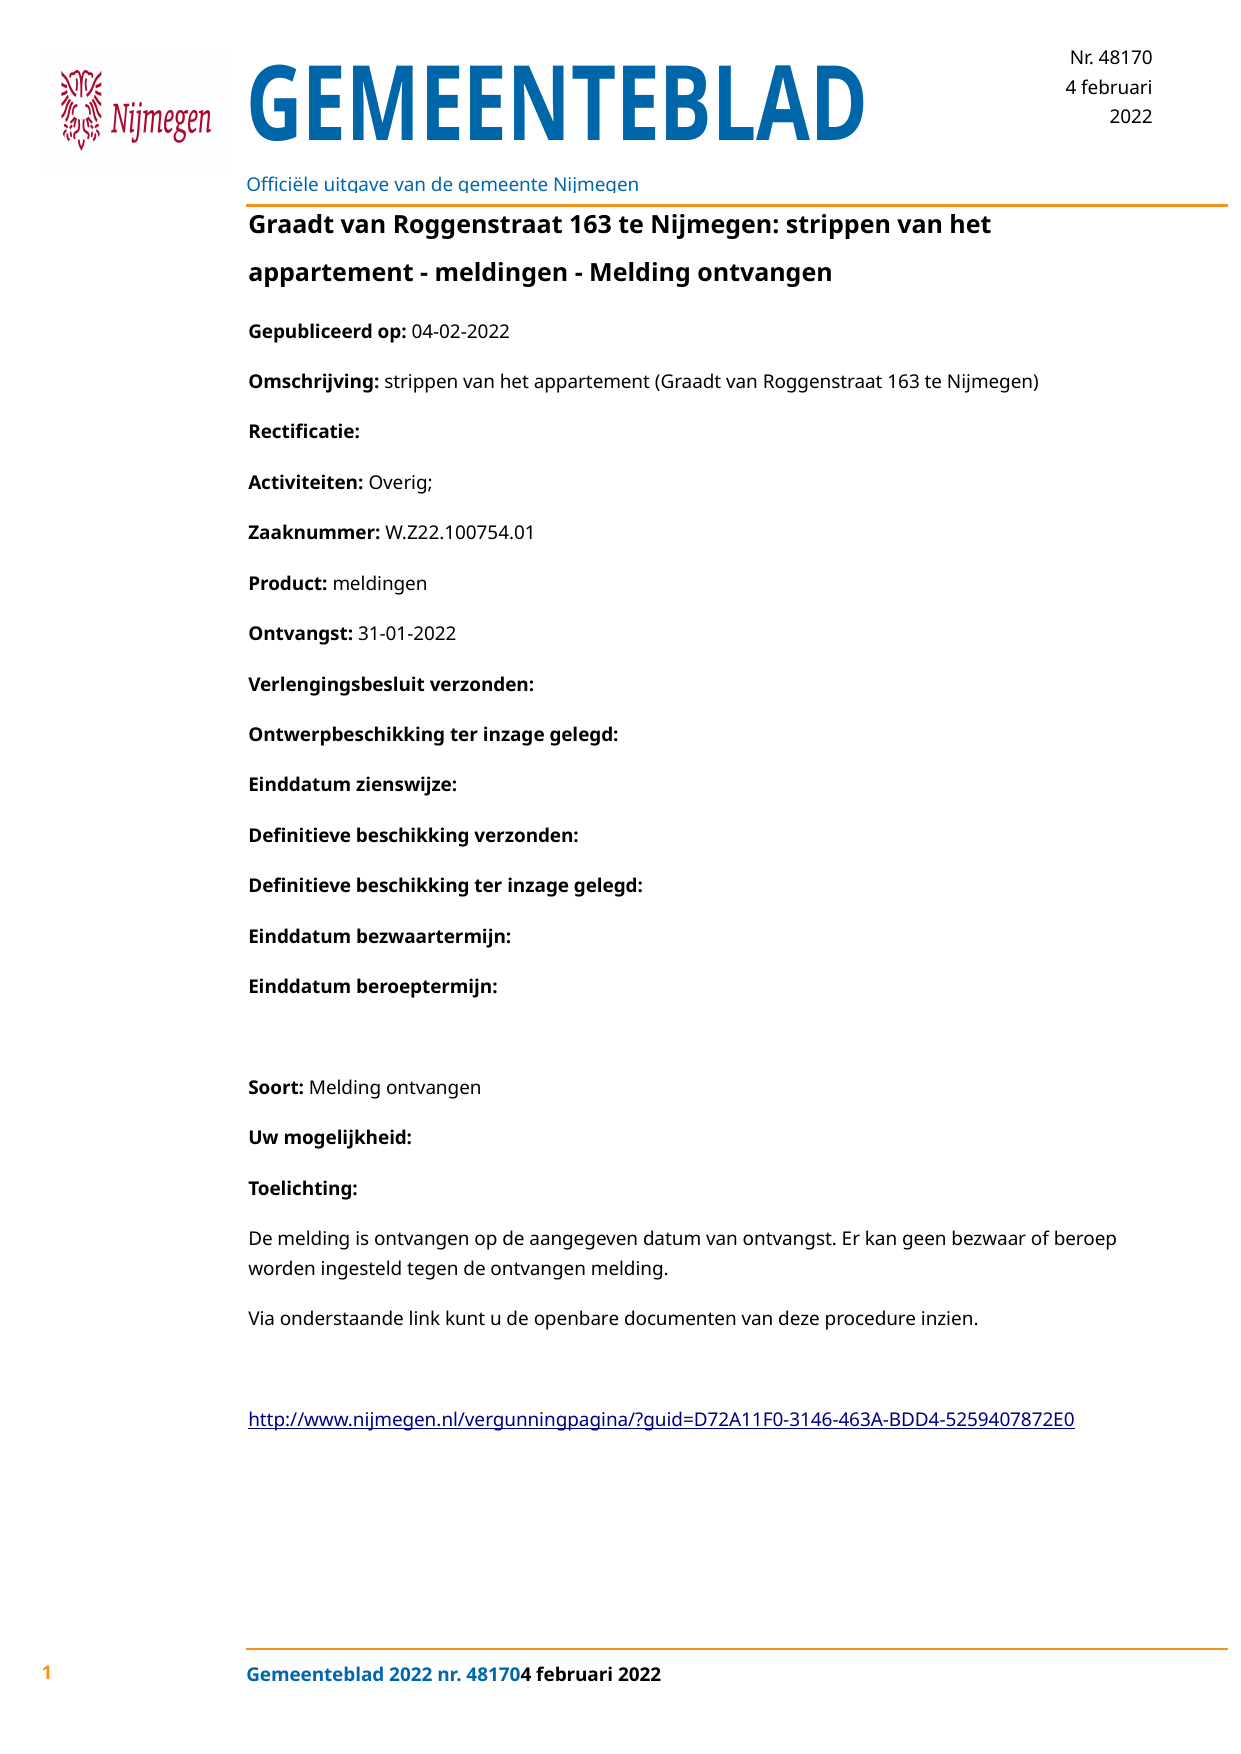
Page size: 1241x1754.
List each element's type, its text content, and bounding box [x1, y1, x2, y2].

text Definitieve beschikking verzonden: [248, 822, 1152, 848]
text Uw mogelijkheid: [248, 1124, 1152, 1150]
text http://www.nijmegen.nl/vergunningpagina/?guid=D72A11F0-3146-463A-BDD4-5259407872E0 [248, 1406, 1152, 1432]
text Definitieve beschikking ter inzage gelegd: [248, 872, 1152, 898]
text Ontvangst: 31-01-2022 [248, 620, 1152, 646]
text Via onderstaande link kunt u de openbare documenten van deze procedure inzien. [248, 1305, 1152, 1331]
text De melding is ontvangen op de aangegeven datum van ontvangst. Er kan geen bezwaar of beroep worden ingesteld tegen de ontvangen melding. [248, 1225, 1152, 1281]
picture [41, 47, 231, 172]
text Activiteiten: Overig; [248, 469, 1152, 495]
text Zaaknummer: W.Z22.100754.01 [248, 519, 1152, 545]
text Soort: Melding ontvangen [248, 1074, 1152, 1100]
text Graadt van Roggenstraat 163 te Nijmegen: strippen van het appartement - meldingen - Melding ontvangen [248, 207, 1152, 288]
text Gepubliceerd op: 04-02-2022 [248, 318, 1152, 344]
text Einddatum beroeptermijn: [248, 973, 1152, 999]
text Ontwerpbeschikking ter inzage gelegd: [248, 721, 1152, 747]
text Product: meldingen [248, 570, 1152, 596]
text Einddatum bezwaartermijn: [248, 923, 1152, 949]
text Einddatum zienswijze: [248, 772, 1152, 797]
text Omschrijving: strippen van het appartement (Graadt van Roggenstraat 163 te Nijmegen) [248, 368, 1152, 394]
text Rectificatie: [248, 419, 1152, 444]
text Verlengingsbesluit verzonden: [248, 671, 1152, 697]
text Toelichting: [248, 1175, 1152, 1201]
